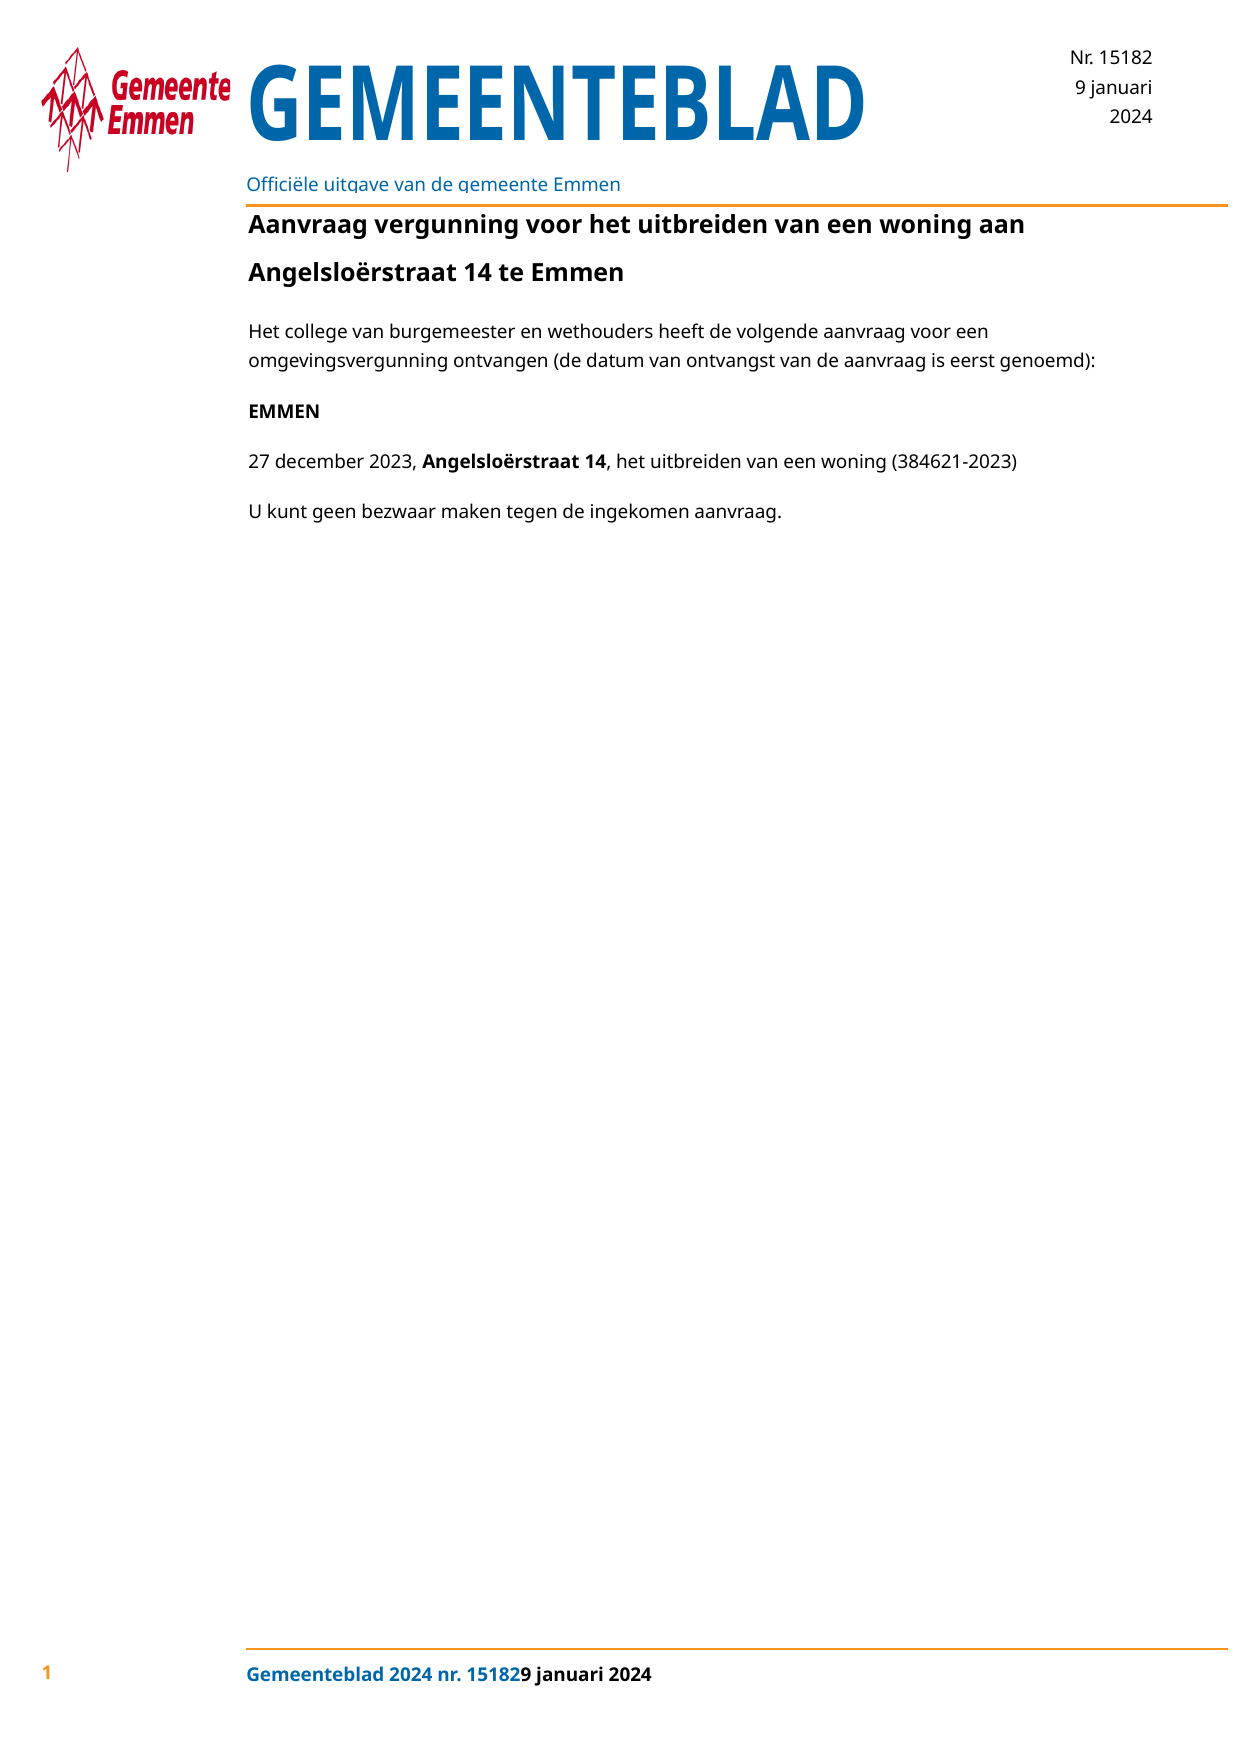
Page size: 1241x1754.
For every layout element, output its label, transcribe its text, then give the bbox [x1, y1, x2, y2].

text 27 december 2023, Angelsloërstraat 14, het uitbreiden van een woning (384621-2023) [248, 448, 1152, 474]
text U kunt geen bezwaar maken tegen de ingekomen aanvraag. [248, 499, 1152, 524]
text EMMEN [248, 398, 1152, 424]
text Aanvraag vergunning voor het uitbreiden van een woning aan Angelsloërstraat 14 te Emmen [248, 207, 1152, 288]
picture [41, 47, 231, 172]
text Het college van burgemeester en wethouders heeft de volgende aanvraag voor een omgevingsvergunning ontvangen (de datum van ontvangst van de aanvraag is eerst genoemd): [248, 318, 1152, 373]
